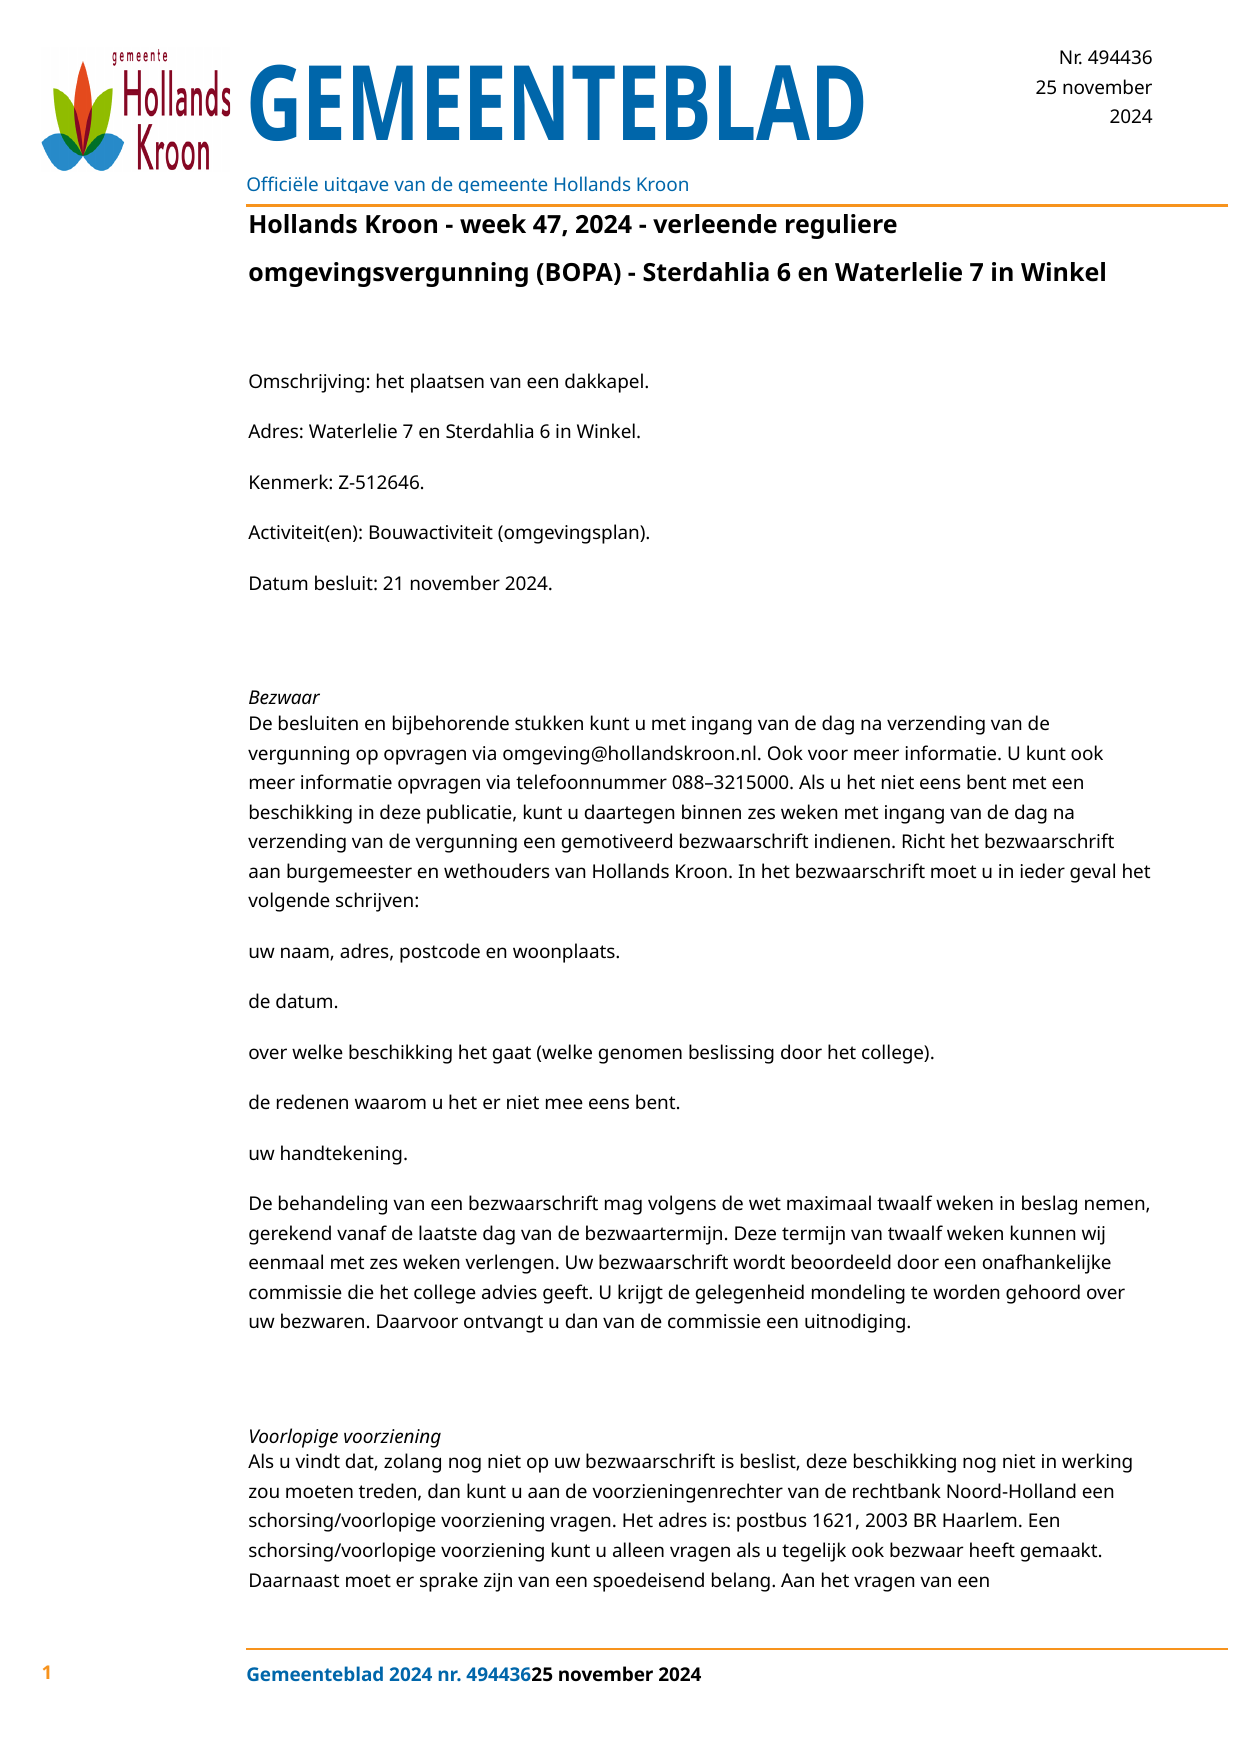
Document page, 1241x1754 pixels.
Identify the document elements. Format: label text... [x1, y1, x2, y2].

text de redenen waarom u het er niet mee eens bent. [248, 1089, 1152, 1115]
picture [41, 47, 231, 172]
text de datum. [248, 988, 1152, 1014]
text Omschrijving: het plaatsen van een dakkapel. [248, 368, 1152, 394]
text Activiteit(en): Bouwactiviteit (omgevingsplan). [248, 519, 1152, 545]
text over welke beschikking het gaat (welke genomen beslissing door het college). [248, 1039, 1152, 1064]
text Voorlopige voorziening [248, 1423, 1152, 1448]
text Adres: Waterlelie 7 en Sterdahlia 6 in Winkel. [248, 419, 1152, 444]
text Kenmerk: Z-512646. [248, 469, 1152, 495]
text uw naam, adres, postcode en woonplaats. [248, 938, 1152, 964]
text De behandeling van een bezwaarschrift mag volgens de wet maximaal twaalf weken in beslag nemen, gerekend vanaf de laatste dag van de bezwaartermijn. Deze termijn van twaalf weken kunnen wij eenmaal met zes weken verlengen. Uw bezwaarschrift wordt beoordeeld door een onafhankelijke commissie die het college advies geeft. U krijgt de gelegenheid mondeling te worden gehoord over uw bezwaren. Daarvoor ontvangt u dan van de commissie een uitnodiging. [248, 1190, 1152, 1334]
text Als u vindt dat, zolang nog niet op uw bezwaarschrift is beslist, deze beschikking nog niet in werking zou moeten treden, dan kunt u aan de voorzieningenrechter van de rechtbank Noord-Holland een schorsing/voorlopige voorziening vragen. Het adres is: postbus 1621, 2003 BR Haarlem. Een schorsing/voorlopige voorziening kunt u alleen vragen als u tegelijk ook bezwaar heeft gemaakt. Daarnaast moet er sprake zijn van een spoedeisend belang. Aan het vragen van een [248, 1448, 1152, 1593]
text Bezwaar [248, 684, 1152, 710]
text Hollands Kroon - week 47, 2024 - verleende reguliere omgevingsvergunning (BOPA) - Sterdahlia 6 en Waterlelie 7 in Winkel [248, 207, 1152, 288]
text De besluiten en bijbehorende stukken kunt u met ingang van de dag na verzending van de vergunning op opvragen via omgeving@hollandskroon.nl. Ook voor meer informatie. U kunt ook meer informatie opvragen via telefoonnummer 088–3215000. Als u het niet eens bent met een beschikking in deze publicatie, kunt u daartegen binnen zes weken met ingang van de dag na verzending van de vergunning een gemotiveerd bezwaarschrift indienen. Richt het bezwaarschrift aan burgemeester en wethouders van Hollands Kroon. In het bezwaarschrift moet u in ieder geval het volgende schrijven: [248, 710, 1152, 913]
text uw handtekening. [248, 1140, 1152, 1165]
text Datum besluit: 21 november 2024. [248, 570, 1152, 596]
